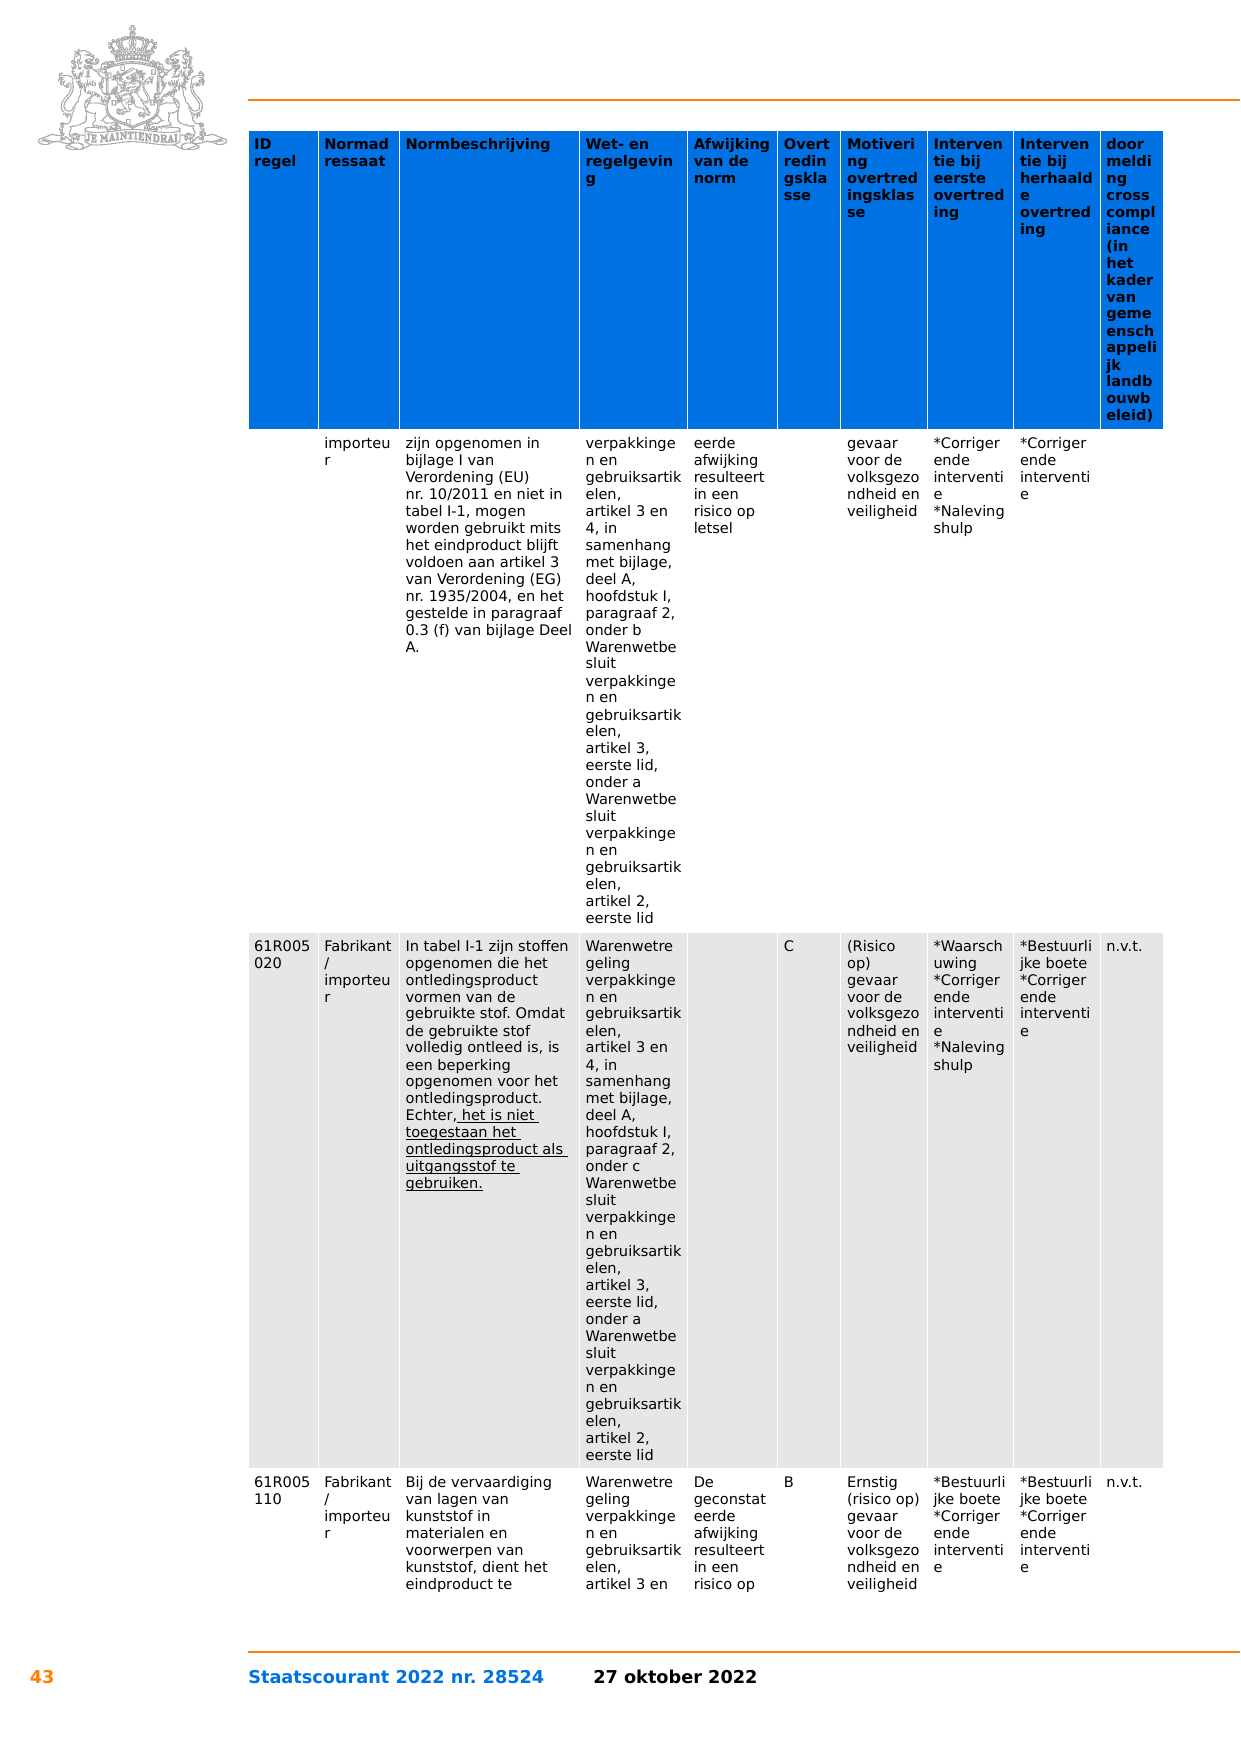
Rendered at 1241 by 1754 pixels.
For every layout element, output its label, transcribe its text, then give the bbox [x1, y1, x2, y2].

table_header ID regel [249, 131, 318, 429]
table_header Overtredingsklasse [778, 131, 840, 429]
table_cell *Waarschuwing *Corrigerende interventie *Nalevingshulp [928, 933, 1013, 1468]
table_cell [688, 933, 777, 1468]
table_header Normbeschrijving [400, 131, 579, 429]
table_cell 61R005110 [249, 1470, 318, 1598]
table_header Afwijking van de norm [688, 131, 777, 429]
table_cell Fabrikant / importeur [319, 1470, 399, 1598]
table_cell [778, 430, 840, 932]
picture [38, 25, 227, 150]
table_cell verpakkingen en gebruiksartikelen, artikel 3 en 4, in samenhang met bijlage, deel A, hoofdstuk I, paragraaf 2, onder b Warenwetbesluit verpakkingen en gebruiksartikelen, artikel 3, eerste lid, onder a Warenwetbesluit verpakkingen en gebruiksartikelen, artikel 2, eerste lid [580, 430, 687, 932]
table_cell importeur [319, 430, 399, 932]
table_cell Warenwetregeling verpakkingen en gebruiksartikelen, artikel 3 en [580, 1470, 687, 1598]
table_cell [1101, 430, 1163, 932]
table_header Interventie bij herhaalde overtreding [1014, 131, 1100, 429]
table_cell Bij de vervaardiging van lagen van kunststof in materialen en voorwerpen van kunststof, dient het eindproduct te [400, 1470, 579, 1598]
table_cell zijn opgenomen in bijlage I van Verordening (EU) nr. 10/2011 en niet in tabel I-1, mogen worden gebruikt mits het eindproduct blijft voldoen aan artikel 3 van Verordening (EG) nr. 1935/2004, en het gestelde in paragraaf 0.3 (f) van bijlage Deel A. [400, 430, 579, 932]
table_cell C [778, 933, 840, 1468]
table_cell De geconstateerde afwijking resulteert in een risico op [688, 1470, 777, 1598]
table_cell *Bestuurlijke boete *Corrigerende interventie [1014, 1470, 1100, 1598]
table_cell 61R005020 [249, 933, 318, 1468]
table_cell B [778, 1470, 840, 1598]
table_header doormelding cross compliance (in het kader van gemeenschappelijk landbouwbeleid) [1101, 131, 1163, 429]
table_cell In tabel I-1 zijn stoffen opgenomen die het ontledingsproduct vormen van de gebruikte stof. Omdat de gebruikte stof volledig ontleed is, is een beperking opgenomen voor het ontledingsproduct. Echter, het is niet toegestaan het ontledingsproduct als uitgangsstof te gebruiken. [400, 933, 579, 1468]
table_cell (Risico op) gevaar voor de volksgezondheid en veiligheid [841, 933, 927, 1468]
table_cell eerde afwijking resulteert in een risico op letsel [688, 430, 777, 932]
table_header Motivering overtredingsklasse [841, 131, 927, 429]
table_cell gevaar voor de volksgezondheid en veiligheid [841, 430, 927, 932]
table_cell n.v.t. [1101, 1470, 1163, 1598]
table_cell Warenwetregeling verpakkingen en gebruiksartikelen, artikel 3 en 4, in samenhang met bijlage, deel A, hoofdstuk I, paragraaf 2, onder c Warenwetbesluit verpakkingen en gebruiksartikelen, artikel 3, eerste lid, onder a Warenwetbesluit verpakkingen en gebruiksartikelen, artikel 2, eerste lid [580, 933, 687, 1468]
table_cell Fabrikant / importeur [319, 933, 399, 1468]
table_header Normadressaat [319, 131, 399, 429]
table_header Interventie bij eerste overtreding [928, 131, 1013, 429]
table_cell n.v.t. [1101, 933, 1163, 1468]
table_cell *Bestuurlijke boete *Corrigerende interventie [928, 1470, 1013, 1598]
table_cell [249, 430, 318, 932]
table_cell *Bestuurlijke boete *Corrigerende interventie [1014, 933, 1100, 1468]
table_cell Ernstig (risico op) gevaar voor de volksgezondheid en veiligheid [841, 1470, 927, 1598]
table_cell *Corrigerende interventie [1014, 430, 1100, 932]
table_cell *Corrigerende interventie *Nalevingshulp [928, 430, 1013, 932]
table_header Wet- en regelgeving [580, 131, 687, 429]
